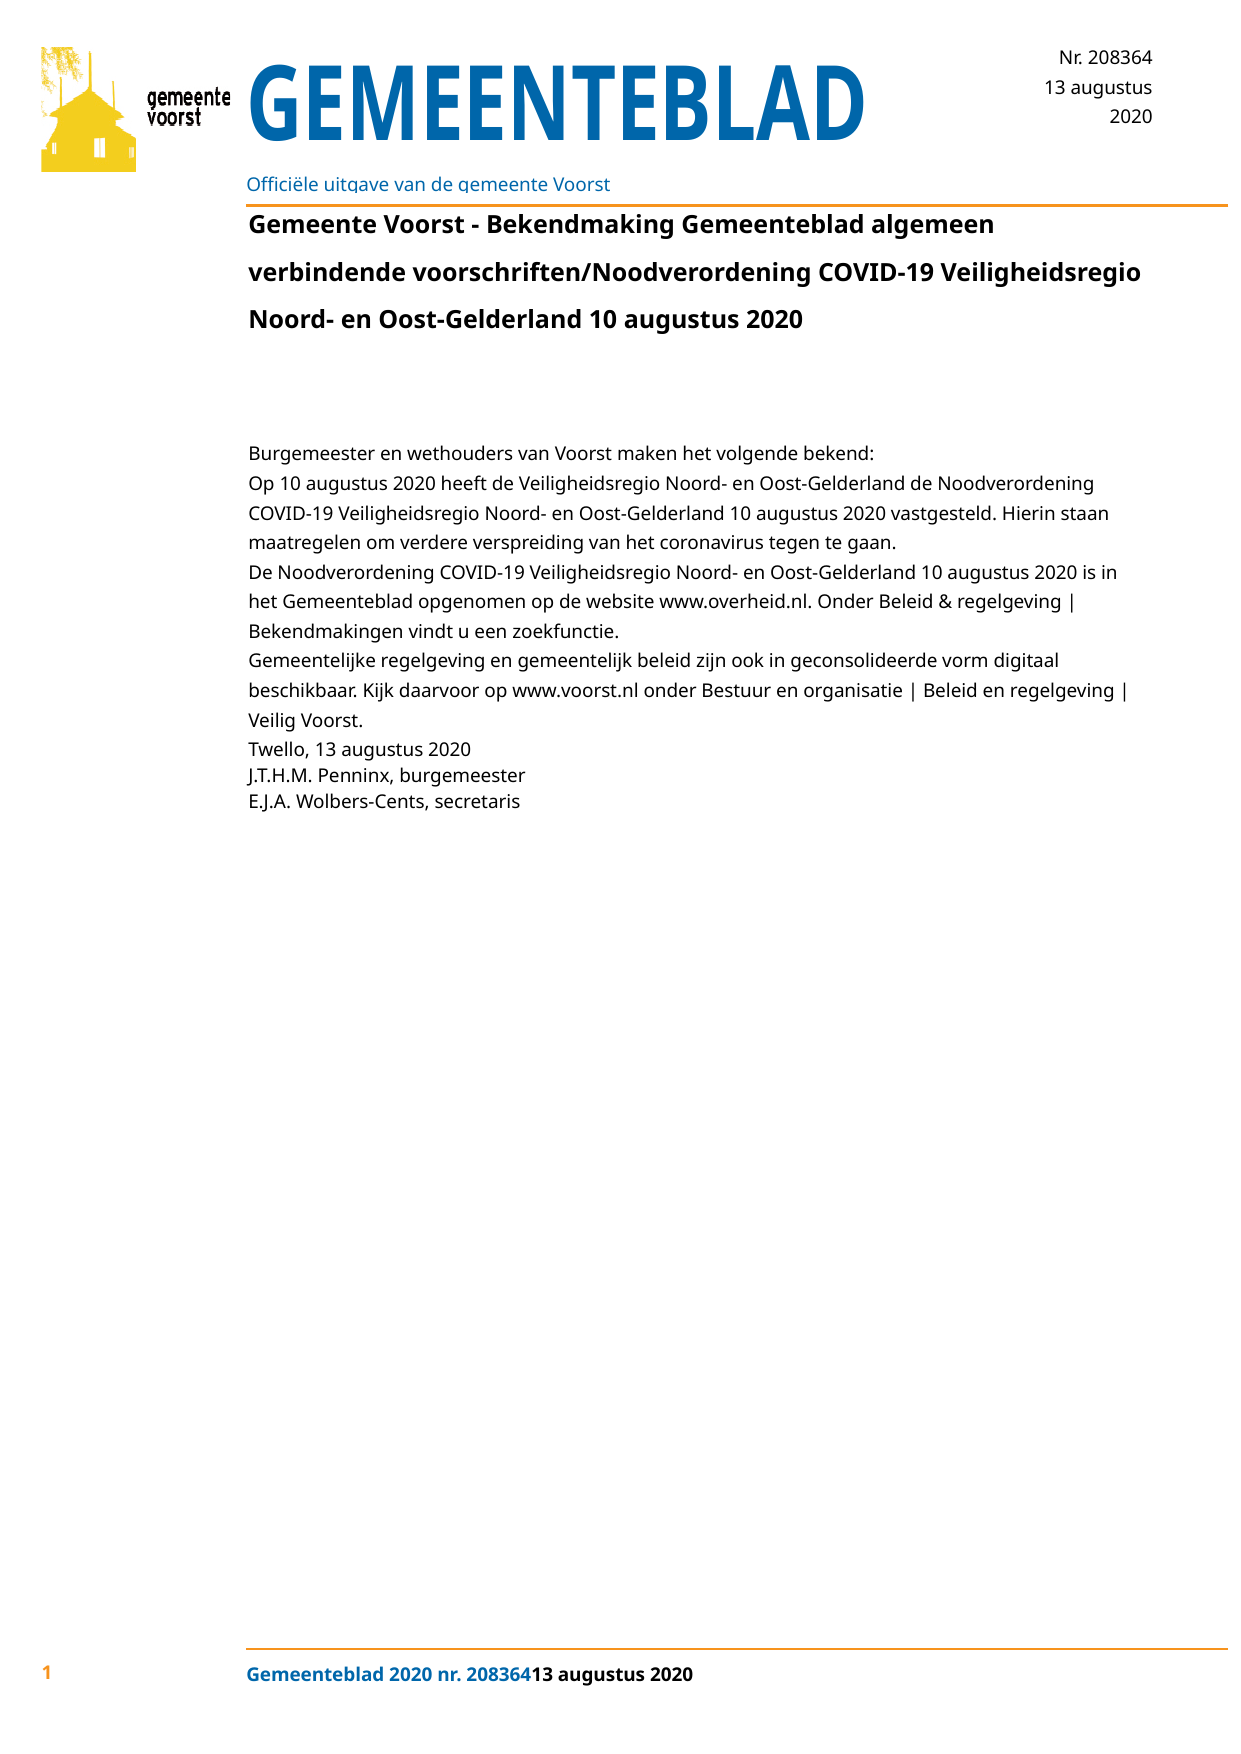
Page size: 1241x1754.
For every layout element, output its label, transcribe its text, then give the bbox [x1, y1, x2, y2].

text Twello, 13 augustus 2020 [248, 736, 1152, 762]
text Gemeente Voorst - Bekendmaking Gemeenteblad algemeen verbindende voorschriften/Noodverordening COVID-19 Veiligheidsregio Noord- en Oost-Gelderland 10 augustus 2020 [248, 207, 1152, 336]
picture [41, 47, 231, 172]
text E.J.A. Wolbers-Cents, secretaris [248, 788, 1152, 813]
text Burgemeester en wethouders van Voorst maken het volgende bekend: [248, 441, 1152, 466]
text J.T.H.M. Penninx, burgemeester [248, 762, 1152, 788]
text De Noodverordening COVID-19 Veiligheidsregio Noord- en Oost-Gelderland 10 augustus 2020 is in het Gemeenteblad opgenomen op de website www.overheid.nl. Onder Beleid & regelgeving | Bekendmakingen vindt u een zoekfunctie. [248, 559, 1152, 644]
text Op 10 augustus 2020 heeft de Veiligheidsregio Noord- en Oost-Gelderland de Noodverordening COVID-19 Veiligheidsregio Noord- en Oost-Gelderland 10 augustus 2020 vastgesteld. Hierin staan maatregelen om verdere verspreiding van het coronavirus tegen te gaan. [248, 470, 1152, 555]
text Gemeentelijke regelgeving en gemeentelijk beleid zijn ook in geconsolideerde vorm digitaal beschikbaar. Kijk daarvoor op www.voorst.nl onder Bestuur en organisatie | Beleid en regelgeving | Veilig Voorst. [248, 648, 1152, 732]
